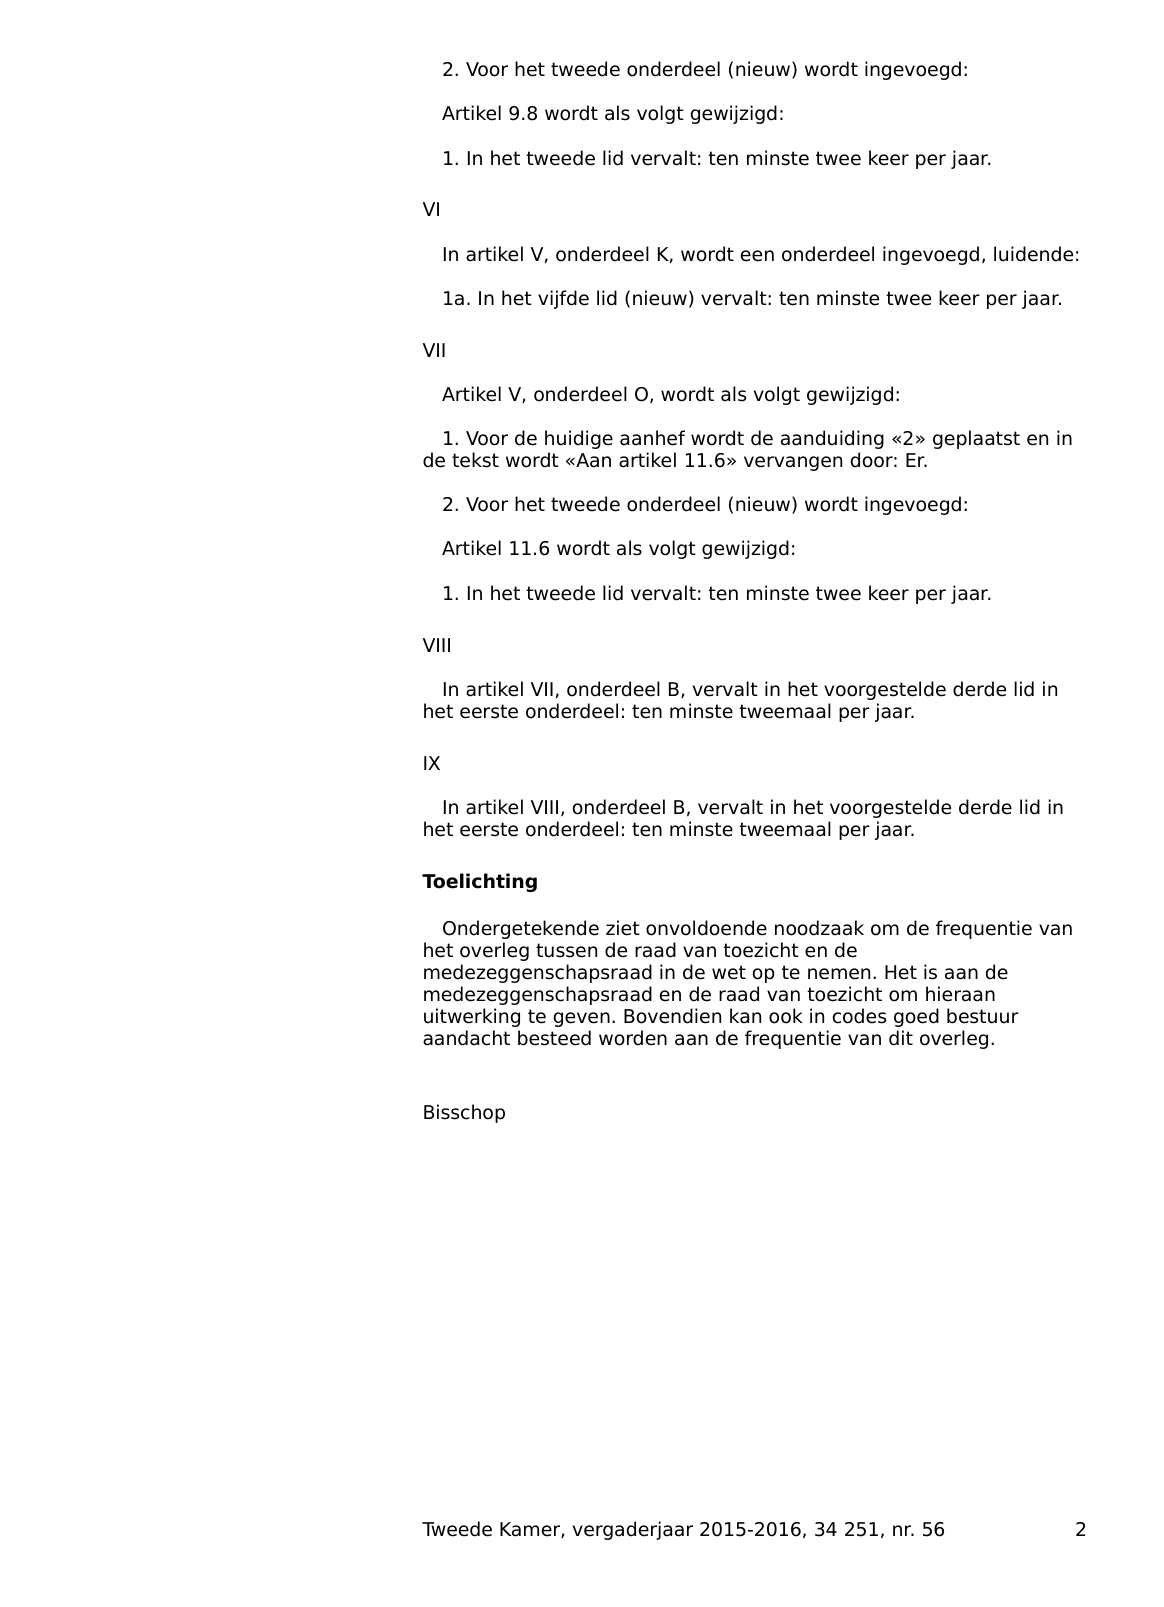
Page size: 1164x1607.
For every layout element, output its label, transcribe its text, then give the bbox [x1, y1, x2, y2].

subtitle VII [422, 340, 1087, 362]
text Artikel 9.8 wordt als volgt gewijzigd: [422, 103, 1087, 125]
text 1. Voor de huidige aanhef wordt de aanduiding «2» geplaatst en in de tekst wordt «Aan artikel 11.6» vervangen door: Er. [422, 428, 1087, 472]
text In artikel VIII, onderdeel B, vervalt in het voorgestelde derde lid in het eerste onderdeel: ten minste tweemaal per jaar. [422, 797, 1087, 841]
text 2. Voor het tweede onderdeel (nieuw) wordt ingevoegd: [422, 494, 1087, 516]
text Artikel V, onderdeel O, wordt als volgt gewijzigd: [422, 384, 1087, 406]
text Artikel 11.6 wordt als volgt gewijzigd: [422, 538, 1087, 560]
text In artikel VII, onderdeel B, vervalt in het voorgestelde derde lid in het eerste onderdeel: ten minste tweemaal per jaar. [422, 679, 1087, 723]
text 2. Voor het tweede onderdeel (nieuw) wordt ingevoegd: [422, 59, 1087, 81]
subtitle VI [422, 199, 1087, 221]
subtitle Toelichting [422, 871, 1087, 893]
text 1a. In het vijfde lid (nieuw) vervalt: ten minste twee keer per jaar. [422, 288, 1087, 310]
text Ondergetekende ziet onvoldoende noodzaak om de frequentie van het overleg tussen de raad van toezicht en de medezeggenschapsraad in de wet op te nemen. Het is aan de medezeggenschapsraad en de raad van toezicht om hieraan uitwerking te geven. Bovendien kan ook in codes goed bestuur aandacht besteed worden aan de frequentie van dit overleg. [422, 918, 1087, 1049]
text Bisschop [422, 1079, 1087, 1123]
subtitle VIII [422, 634, 1087, 656]
text 1. In het tweede lid vervalt: ten minste twee keer per jaar. [422, 147, 1087, 169]
text 1. In het tweede lid vervalt: ten minste twee keer per jaar. [422, 582, 1087, 604]
text In artikel V, onderdeel K, wordt een onderdeel ingevoegd, luidende: [422, 243, 1087, 266]
subtitle IX [422, 753, 1087, 774]
